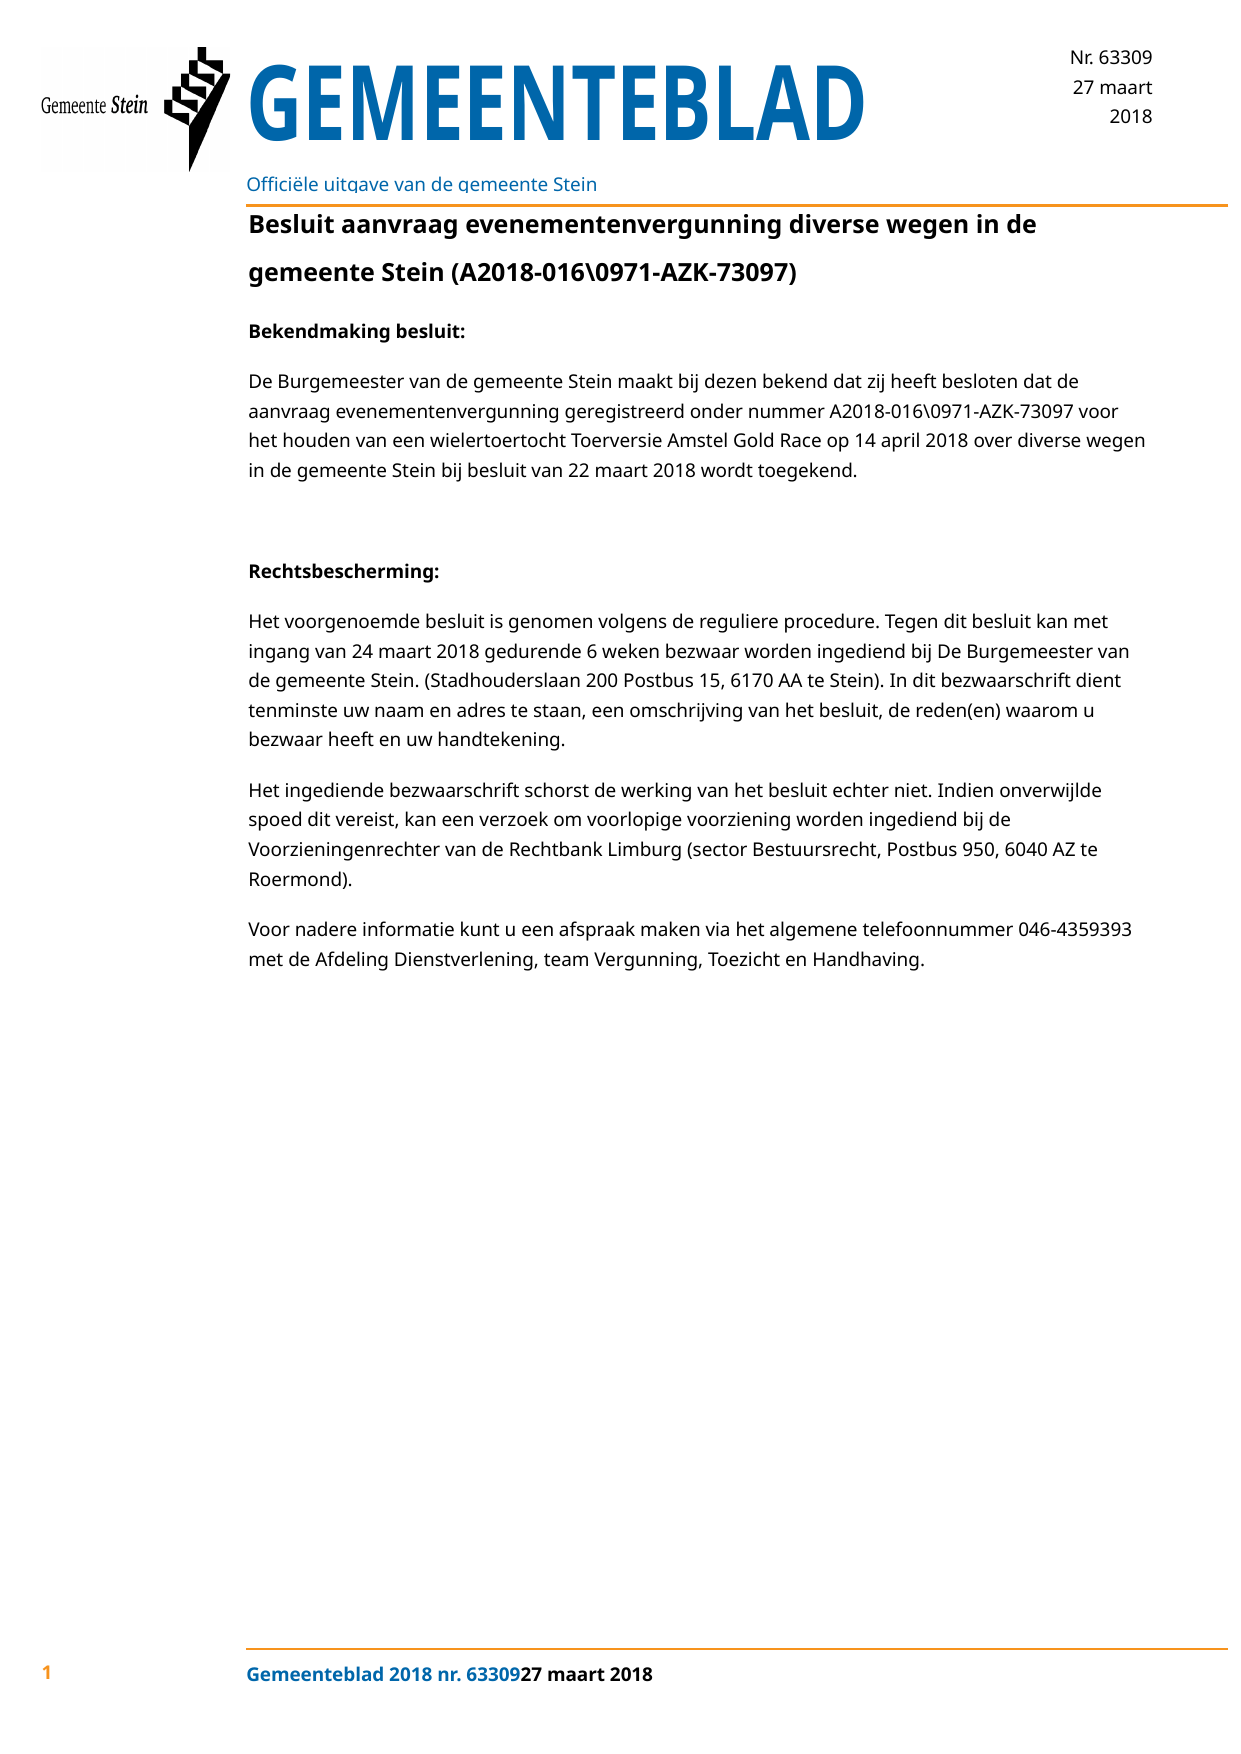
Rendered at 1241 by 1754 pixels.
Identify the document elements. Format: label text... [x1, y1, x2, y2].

text Het voorgenoemde besluit is genomen volgens de reguliere procedure. Tegen dit besluit kan met ingang van 24 maart 2018 gedurende 6 weken bezwaar worden ingediend bij De Burgemeester van de gemeente Stein. (Stadhouderslaan 200 Postbus 15, 6170 AA te Stein). In dit bezwaarschrift dient tenminste uw naam en adres te staan, een omschrijving van het besluit, de reden(en) waarom u bezwaar heeft en uw handtekening. [248, 608, 1152, 752]
picture [41, 47, 231, 172]
text Rechtsbescherming: [248, 558, 1152, 584]
text Het ingediende bezwaarschrift schorst de werking van het besluit echter niet. Indien onverwijlde spoed dit vereist, kan een verzoek om voorlopige voorziening worden ingediend bij de Voorzieningenrechter van de Rechtbank Limburg (sector Bestuursrecht, Postbus 950, 6040 AZ te Roermond). [248, 777, 1152, 892]
text Voor nadere informatie kunt u een afspraak maken via het algemene telefoonnummer 046-4359393 met de Afdeling Dienstverlening, team Vergunning, Toezicht en Handhaving. [248, 916, 1152, 972]
text De Burgemeester van de gemeente Stein maakt bij dezen bekend dat zij heeft besloten dat de aanvraag evenementenvergunning geregistreerd onder nummer A2018-016\0971-AZK-73097 voor het houden van een wielertoertocht Toerversie Amstel Gold Race op 14 april 2018 over diverse wegen in de gemeente Stein bij besluit van 22 maart 2018 wordt toegekend. [248, 368, 1152, 483]
text Besluit aanvraag evenementenvergunning diverse wegen in de gemeente Stein (A2018-016\0971-AZK-73097) [248, 207, 1152, 288]
text Bekendmaking besluit: [248, 318, 1152, 344]
